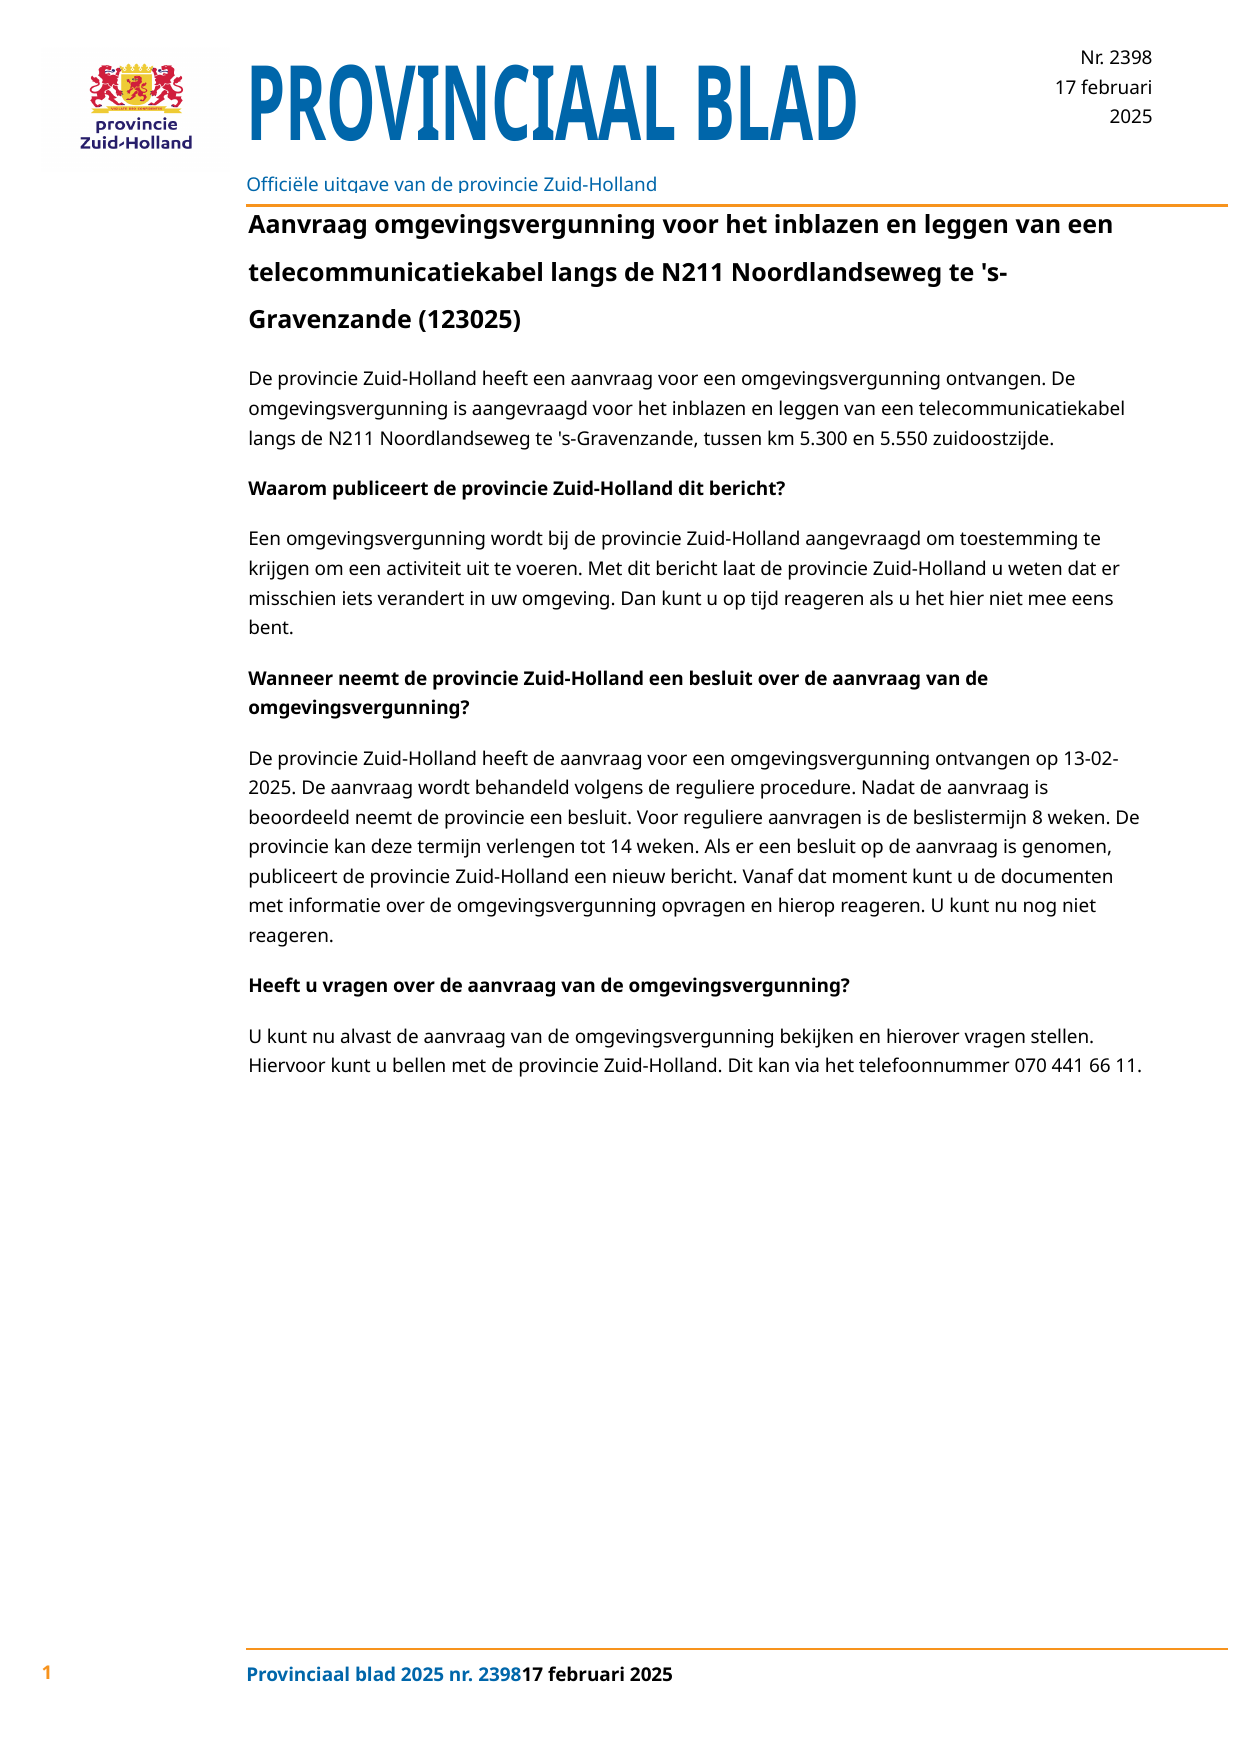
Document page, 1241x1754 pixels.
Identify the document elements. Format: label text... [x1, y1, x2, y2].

text Een omgevingsvergunning wordt bij de provincie Zuid-Holland aangevraagd om toestemming te krijgen om een activiteit uit te voeren. Met dit bericht laat de provincie Zuid-Holland u weten dat er misschien iets verandert in uw omgeving. Dan kunt u op tijd reageren als u het hier niet mee eens bent. [248, 526, 1152, 640]
text Waarom publiceert de provincie Zuid-Holland dit bericht? [248, 475, 1152, 501]
picture [41, 47, 231, 172]
text De provincie Zuid-Holland heeft een aanvraag voor een omgevingsvergunning ontvangen. De omgevingsvergunning is aangevraagd voor het inblazen en leggen van een telecommunicatiekabel langs de N211 Noordlandseweg te 's-Gravenzande, tussen km 5.300 en 5.550 zuidoostzijde. [248, 366, 1152, 450]
text Aanvraag omgevingsvergunning voor het inblazen en leggen van een telecommunicatiekabel langs de N211 Noordlandseweg te 's-Gravenzande (123025) [248, 207, 1152, 336]
text De provincie Zuid-Holland heeft de aanvraag voor een omgevingsvergunning ontvangen op 13-02-2025. De aanvraag wordt behandeld volgens de reguliere procedure. Nadat de aanvraag is beoordeeld neemt de provincie een besluit. Voor reguliere aanvragen is de beslistermijn 8 weken. De provincie kan deze termijn verlengen tot 14 weken. Als er een besluit op de aanvraag is genomen, publiceert de provincie Zuid-Holland een nieuw bericht. Vanaf dat moment kunt u de documenten met informatie over de omgevingsvergunning opvragen en hierop reageren. U kunt nu nog niet reageren. [248, 745, 1152, 948]
text Heeft u vragen over de aanvraag van de omgevingsvergunning? [248, 973, 1152, 998]
text Wanneer neemt de provincie Zuid-Holland een besluit over de aanvraag van de omgevingsvergunning? [248, 665, 1152, 720]
text U kunt nu alvast de aanvraag van de omgevingsvergunning bekijken en hierover vragen stellen. Hiervoor kunt u bellen met de provincie Zuid-Holland. Dit kan via het telefoonnummer 070 441 66 11. [248, 1023, 1152, 1078]
